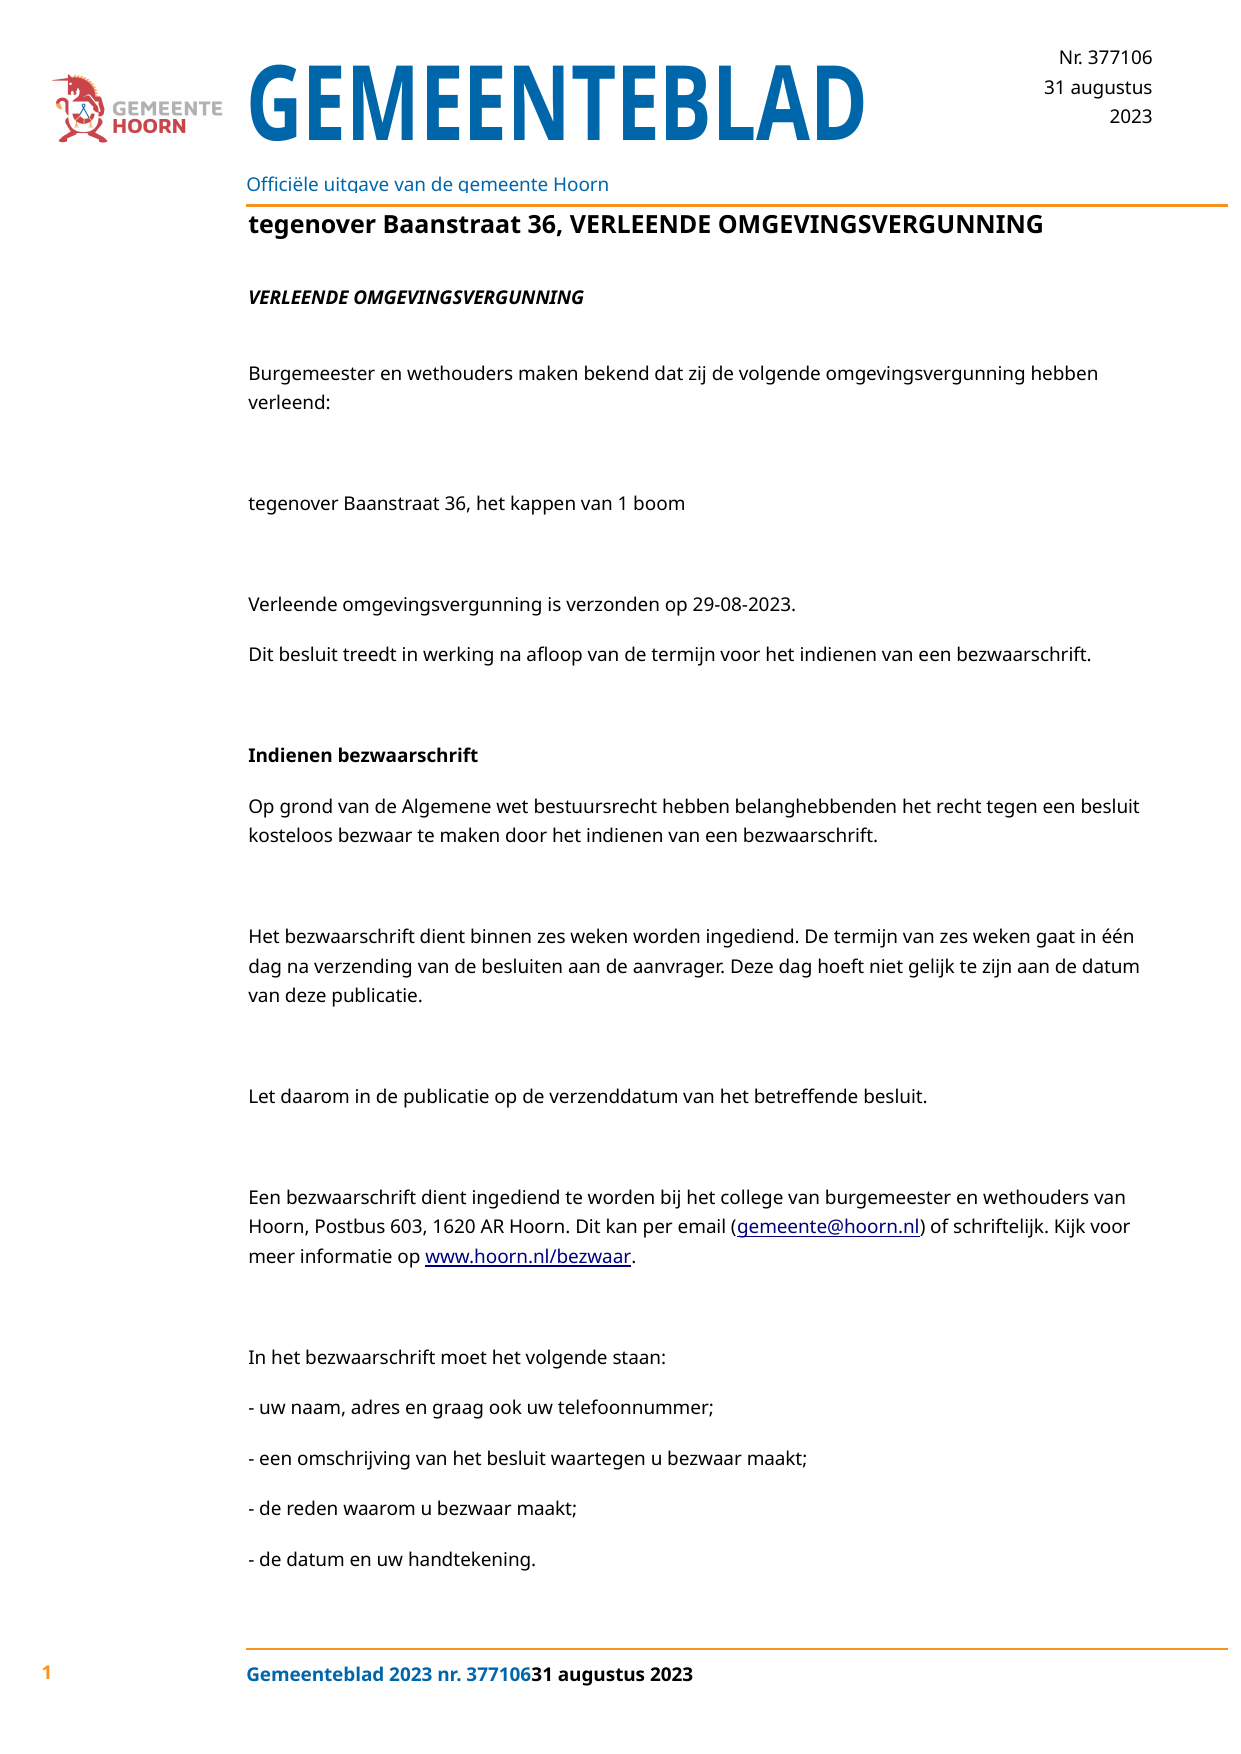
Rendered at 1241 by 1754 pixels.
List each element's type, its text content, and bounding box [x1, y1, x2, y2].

text Verleende omgevingsvergunning is verzonden op 29-08-2023. [248, 591, 1152, 617]
text tegenover Baanstraat 36, het kappen van 1 boom [248, 490, 1152, 516]
text tegenover Baanstraat 36, VERLEENDE OMGEVINGSVERGUNNING [248, 207, 1152, 241]
text Let daarom in de publicatie op de verzenddatum van het betreffende besluit. [248, 1083, 1152, 1109]
text Indienen bezwaarschrift [248, 742, 1152, 768]
picture [41, 47, 231, 172]
text - de datum en uw handtekening. [248, 1546, 1152, 1572]
text In het bezwaarschrift moet het volgende staan: [248, 1344, 1152, 1370]
text Op grond van de Algemene wet bestuursrecht hebben belanghebbenden het recht tegen een besluit kosteloos bezwaar te maken door het indienen van een bezwaarschrift. [248, 793, 1152, 848]
text VERLEENDE OMGEVINGSVERGUNNING [248, 284, 1152, 309]
text Burgemeester en wethouders maken bekend dat zij de volgende omgevingsvergunning hebben verleend: [248, 360, 1152, 415]
text Een bezwaarschrift dient ingediend te worden bij het college van burgemeester en wethouders van Hoorn, Postbus 603, 1620 AR Hoorn. Dit kan per email (gemeente@hoorn.nl) of schriftelijk. Kijk voor meer informatie op www.hoorn.nl/bezwaar. [248, 1184, 1152, 1269]
text - de reden waarom u bezwaar maakt; [248, 1495, 1152, 1521]
text - uw naam, adres en graag ook uw telefoonnummer; [248, 1394, 1152, 1420]
text Het bezwaarschrift dient binnen zes weken worden ingediend. De termijn van zes weken gaat in één dag na verzending van de besluiten aan de aanvrager. Deze dag hoeft niet gelijk te zijn aan de datum van deze publicatie. [248, 923, 1152, 1008]
text - een omschrijving van het besluit waartegen u bezwaar maakt; [248, 1445, 1152, 1471]
text Dit besluit treedt in werking na afloop van de termijn voor het indienen van een bezwaarschrift. [248, 642, 1152, 667]
